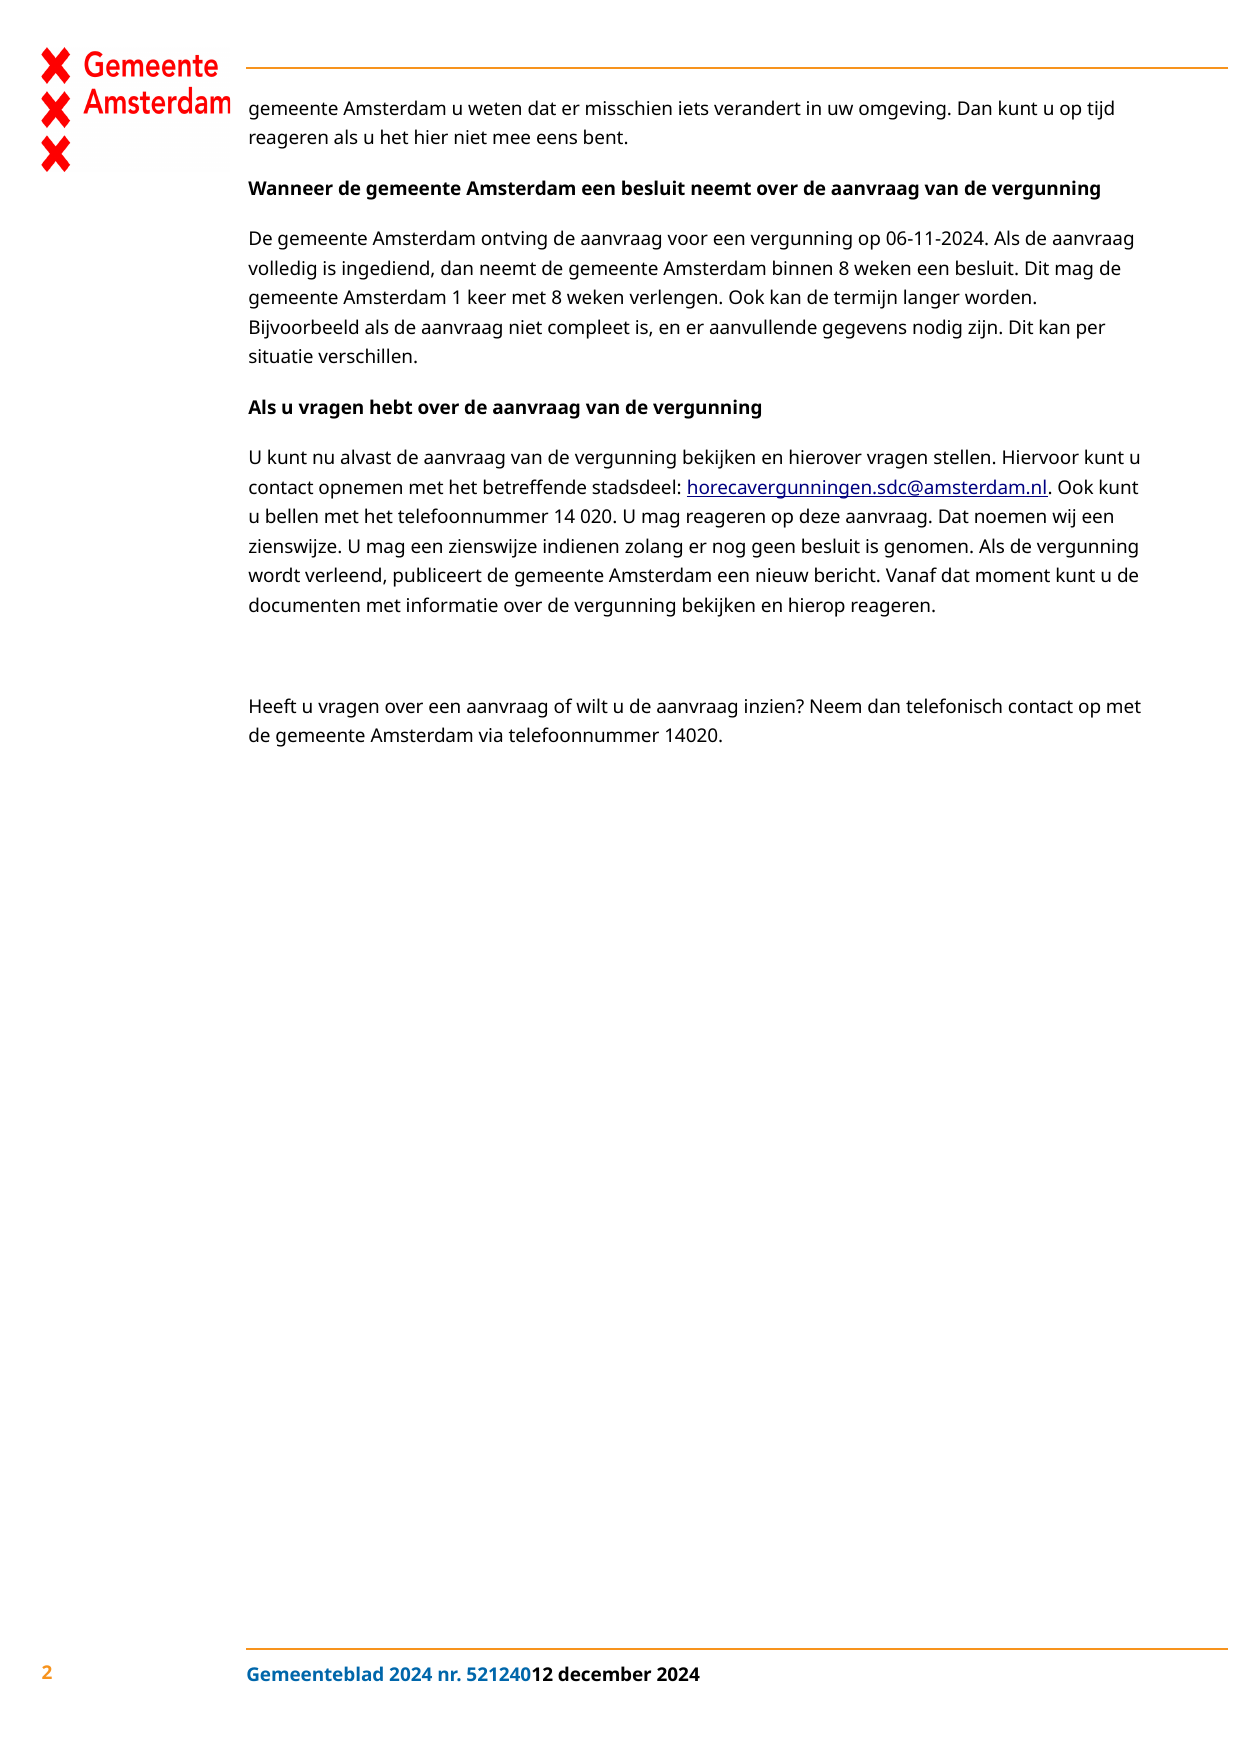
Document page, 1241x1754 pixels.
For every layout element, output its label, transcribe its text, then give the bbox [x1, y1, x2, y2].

text Wanneer de gemeente Amsterdam een besluit neemt over de aanvraag van de vergunning [248, 175, 1152, 201]
text Als u vragen hebt over de aanvraag van de vergunning [248, 394, 1152, 420]
text U kunt nu alvast de aanvraag van de vergunning bekijken en hierover vragen stellen. Hiervoor kunt u contact opnemen met het betreffende stadsdeel: horecavergunningen.sdc@amsterdam.nl. Ook kunt u bellen met het telefoonnummer 14 020. U mag reageren op deze aanvraag. Dat noemen wij een zienswijze. U mag een zienswijze indienen zolang er nog geen besluit is genomen. Als de vergunning wordt verleend, publiceert de gemeente Amsterdam een nieuw bericht. Vanaf dat moment kunt u de documenten met informatie over de vergunning bekijken en hierop reageren. [248, 444, 1152, 618]
text gemeente Amsterdam u weten dat er misschien iets verandert in uw omgeving. Dan kunt u op tijd reageren als u het hier niet mee eens bent. [248, 95, 1152, 150]
text De gemeente Amsterdam ontving de aanvraag voor een vergunning op 06-11-2024. Als de aanvraag volledig is ingediend, dan neemt de gemeente Amsterdam binnen 8 weken een besluit. Dit mag de gemeente Amsterdam 1 keer met 8 weken verlengen. Ook kan de termijn langer worden. Bijvoorbeeld als de aanvraag niet compleet is, en er aanvullende gegevens nodig zijn. Dit kan per situatie verschillen. [248, 225, 1152, 369]
picture [41, 47, 231, 172]
text Heeft u vragen over een aanvraag of wilt u de aanvraag inzien? Neem dan telefonisch contact op met de gemeente Amsterdam via telefoonnummer 14020. [248, 693, 1152, 748]
